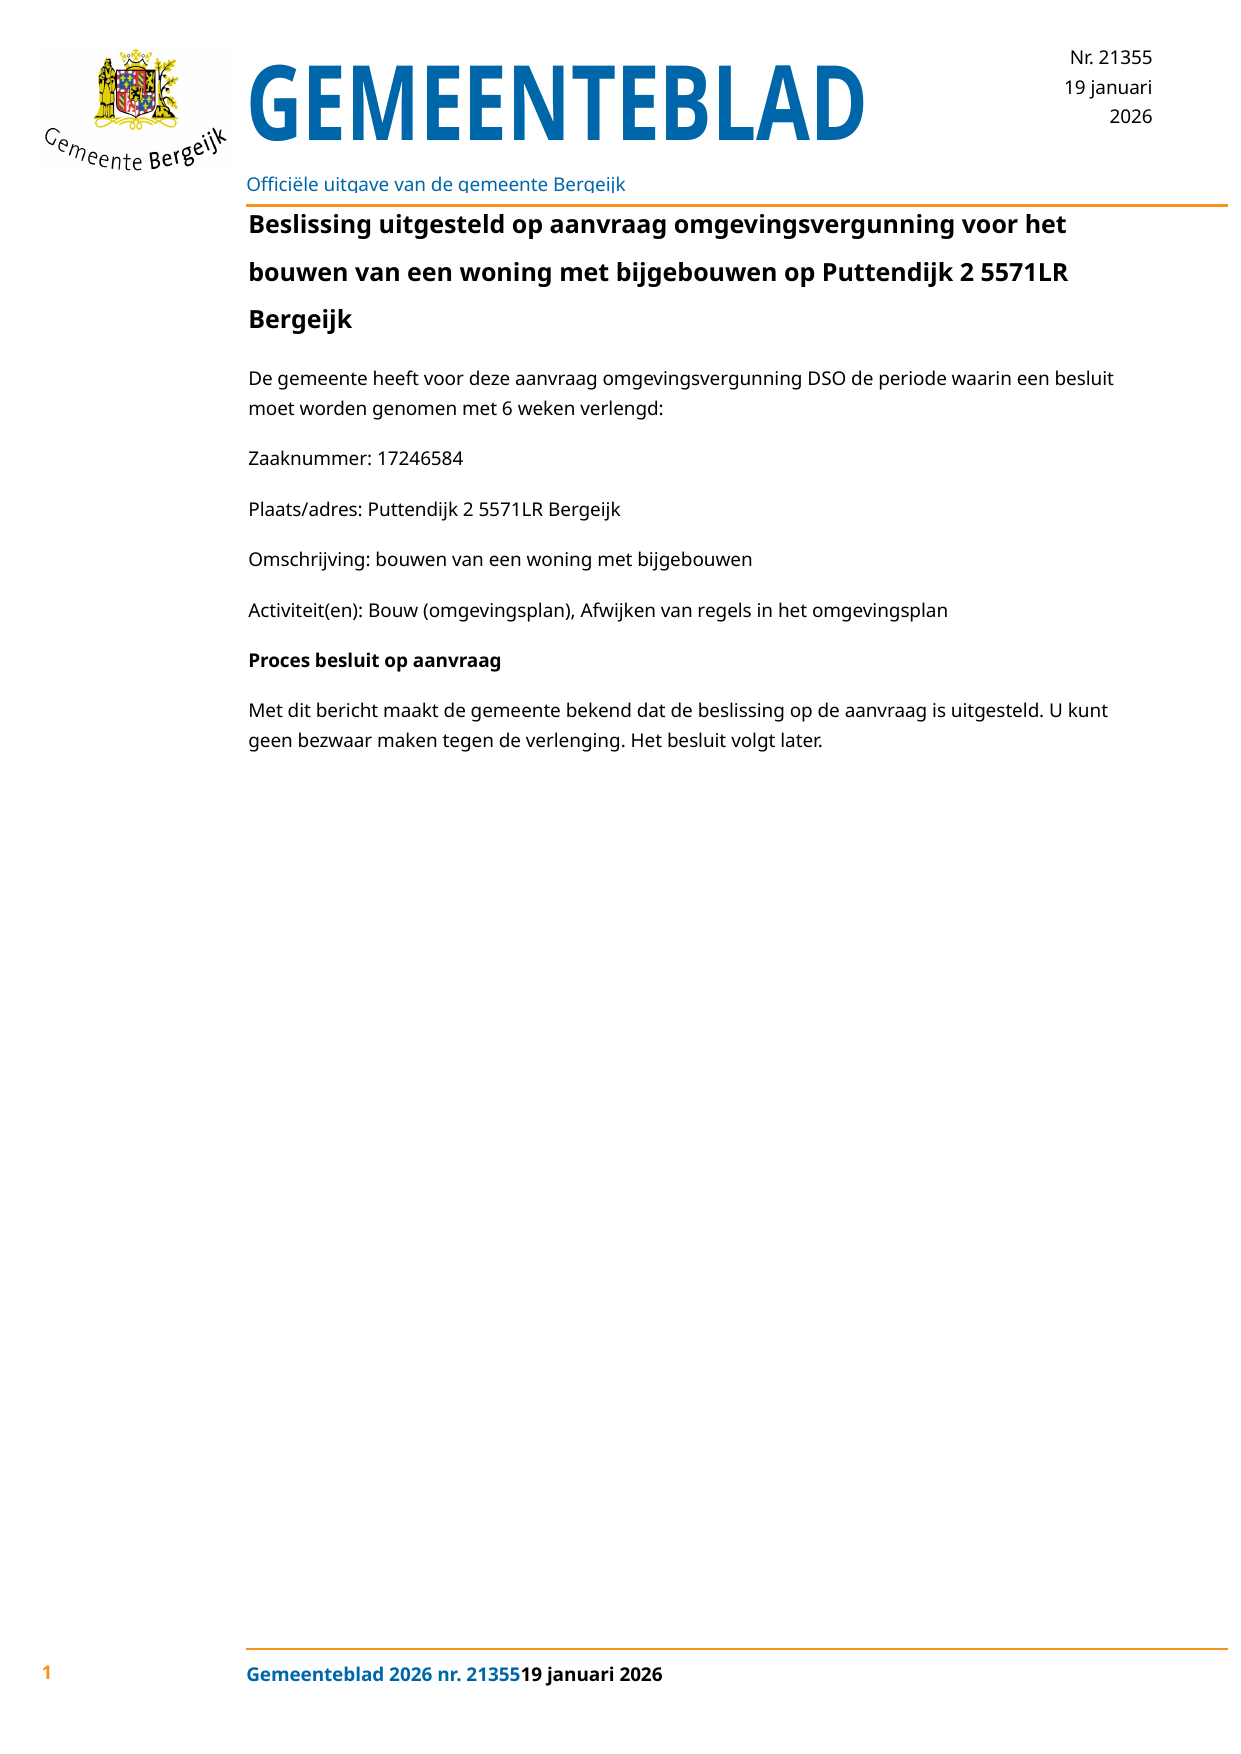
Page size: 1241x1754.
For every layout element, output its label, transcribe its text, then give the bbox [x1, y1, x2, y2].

picture [41, 47, 231, 172]
text Met dit bericht maakt de gemeente bekend dat de beslissing op de aanvraag is uitgesteld. U kunt geen bezwaar maken tegen de verlenging. Het besluit volgt later. [248, 698, 1152, 753]
text Proces besluit op aanvraag [248, 647, 1152, 673]
text Zaaknummer: 17246584 [248, 446, 1152, 471]
text Plaats/adres: Puttendijk 2 5571LR Bergeijk [248, 496, 1152, 522]
text Beslissing uitgesteld op aanvraag omgevingsvergunning voor het bouwen van een woning met bijgebouwen op Puttendijk 2 5571LR Bergeijk [248, 207, 1152, 336]
text De gemeente heeft voor deze aanvraag omgevingsvergunning DSO de periode waarin een besluit moet worden genomen met 6 weken verlengd: [248, 366, 1152, 421]
text Activiteit(en): Bouw (omgevingsplan), Afwijken van regels in het omgevingsplan [248, 597, 1152, 622]
text Omschrijving: bouwen van een woning met bijgebouwen [248, 546, 1152, 572]
